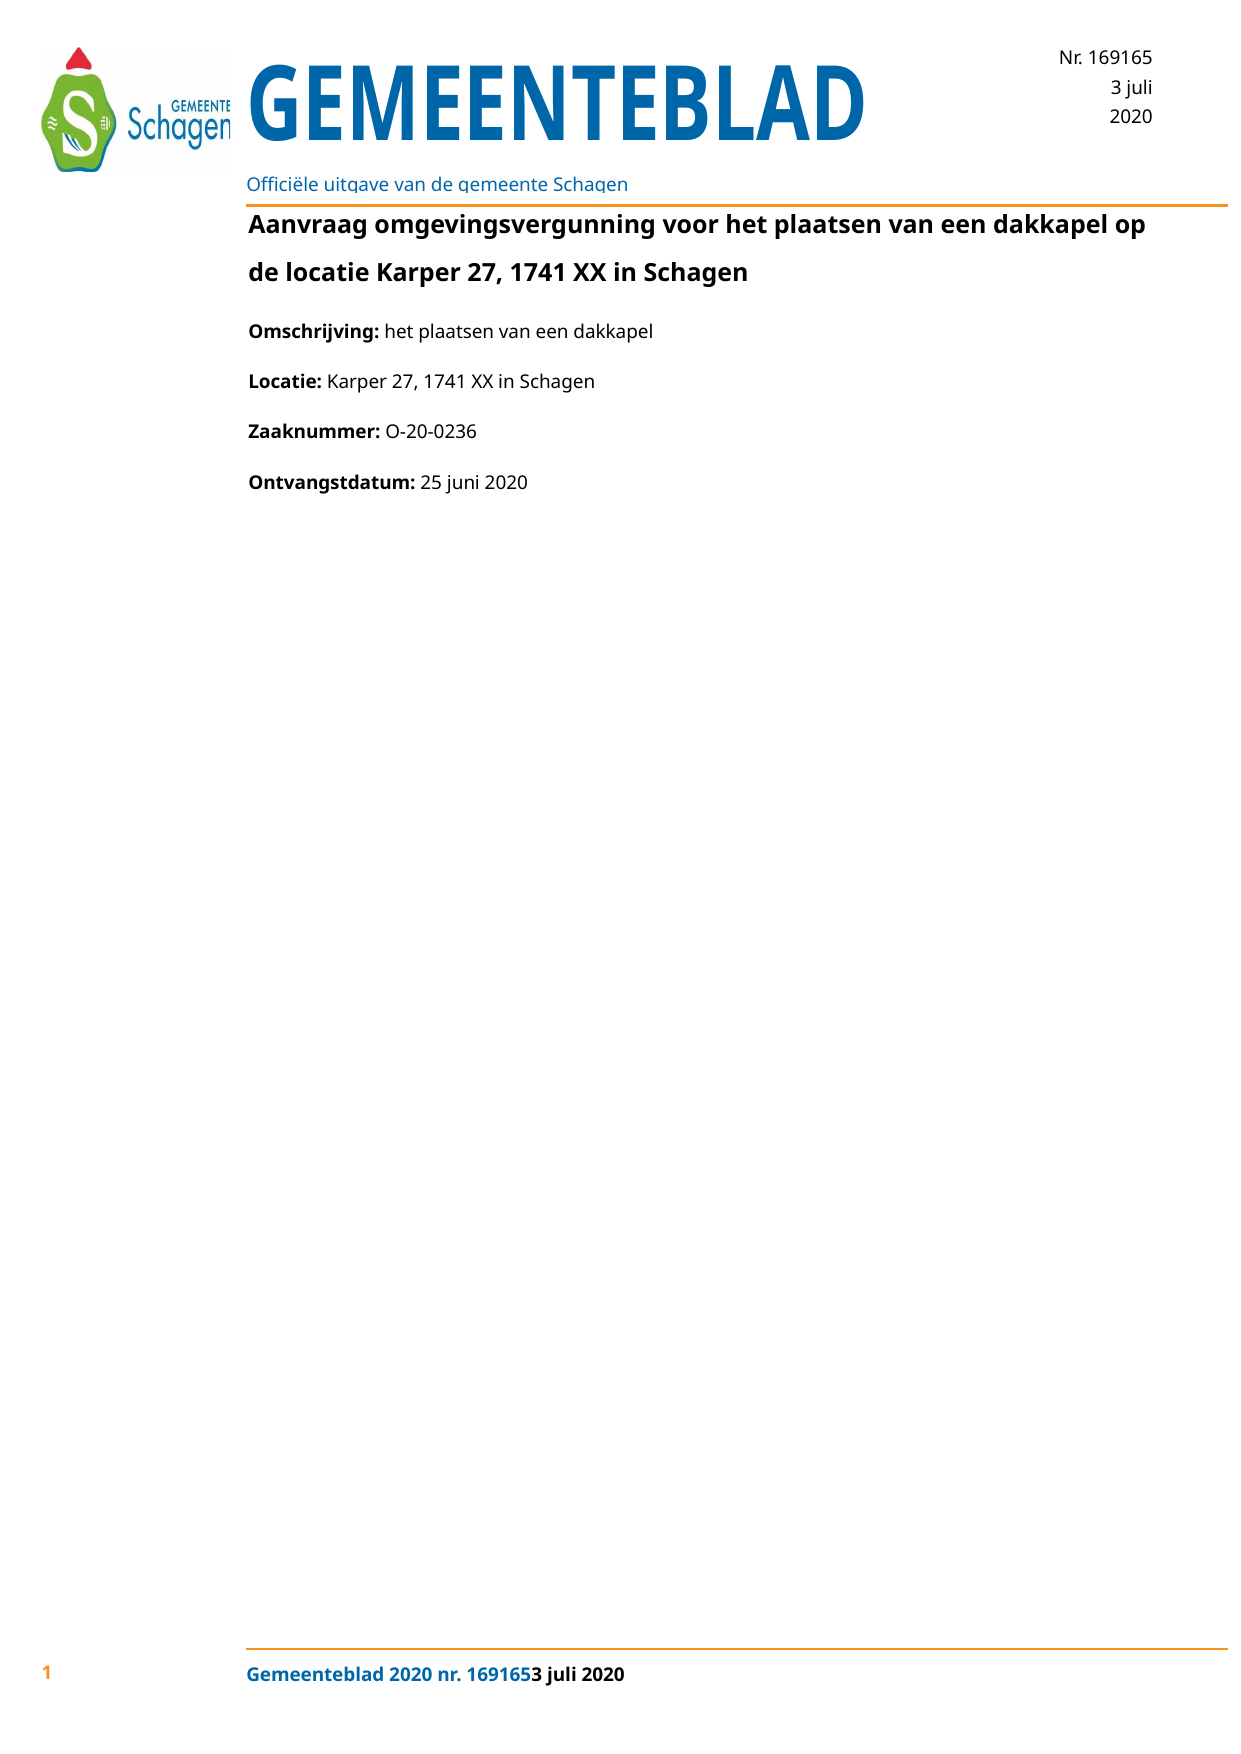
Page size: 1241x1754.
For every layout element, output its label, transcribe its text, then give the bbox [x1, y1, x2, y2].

text Locatie: Karper 27, 1741 XX in Schagen [248, 368, 1152, 394]
text Ontvangstdatum: 25 juni 2020 [248, 469, 1152, 495]
text Aanvraag omgevingsvergunning voor het plaatsen van een dakkapel op de locatie Karper 27, 1741 XX in Schagen [248, 207, 1152, 288]
text Zaaknummer: O-20-0236 [248, 419, 1152, 444]
picture [41, 47, 231, 172]
text Omschrijving: het plaatsen van een dakkapel [248, 318, 1152, 344]
